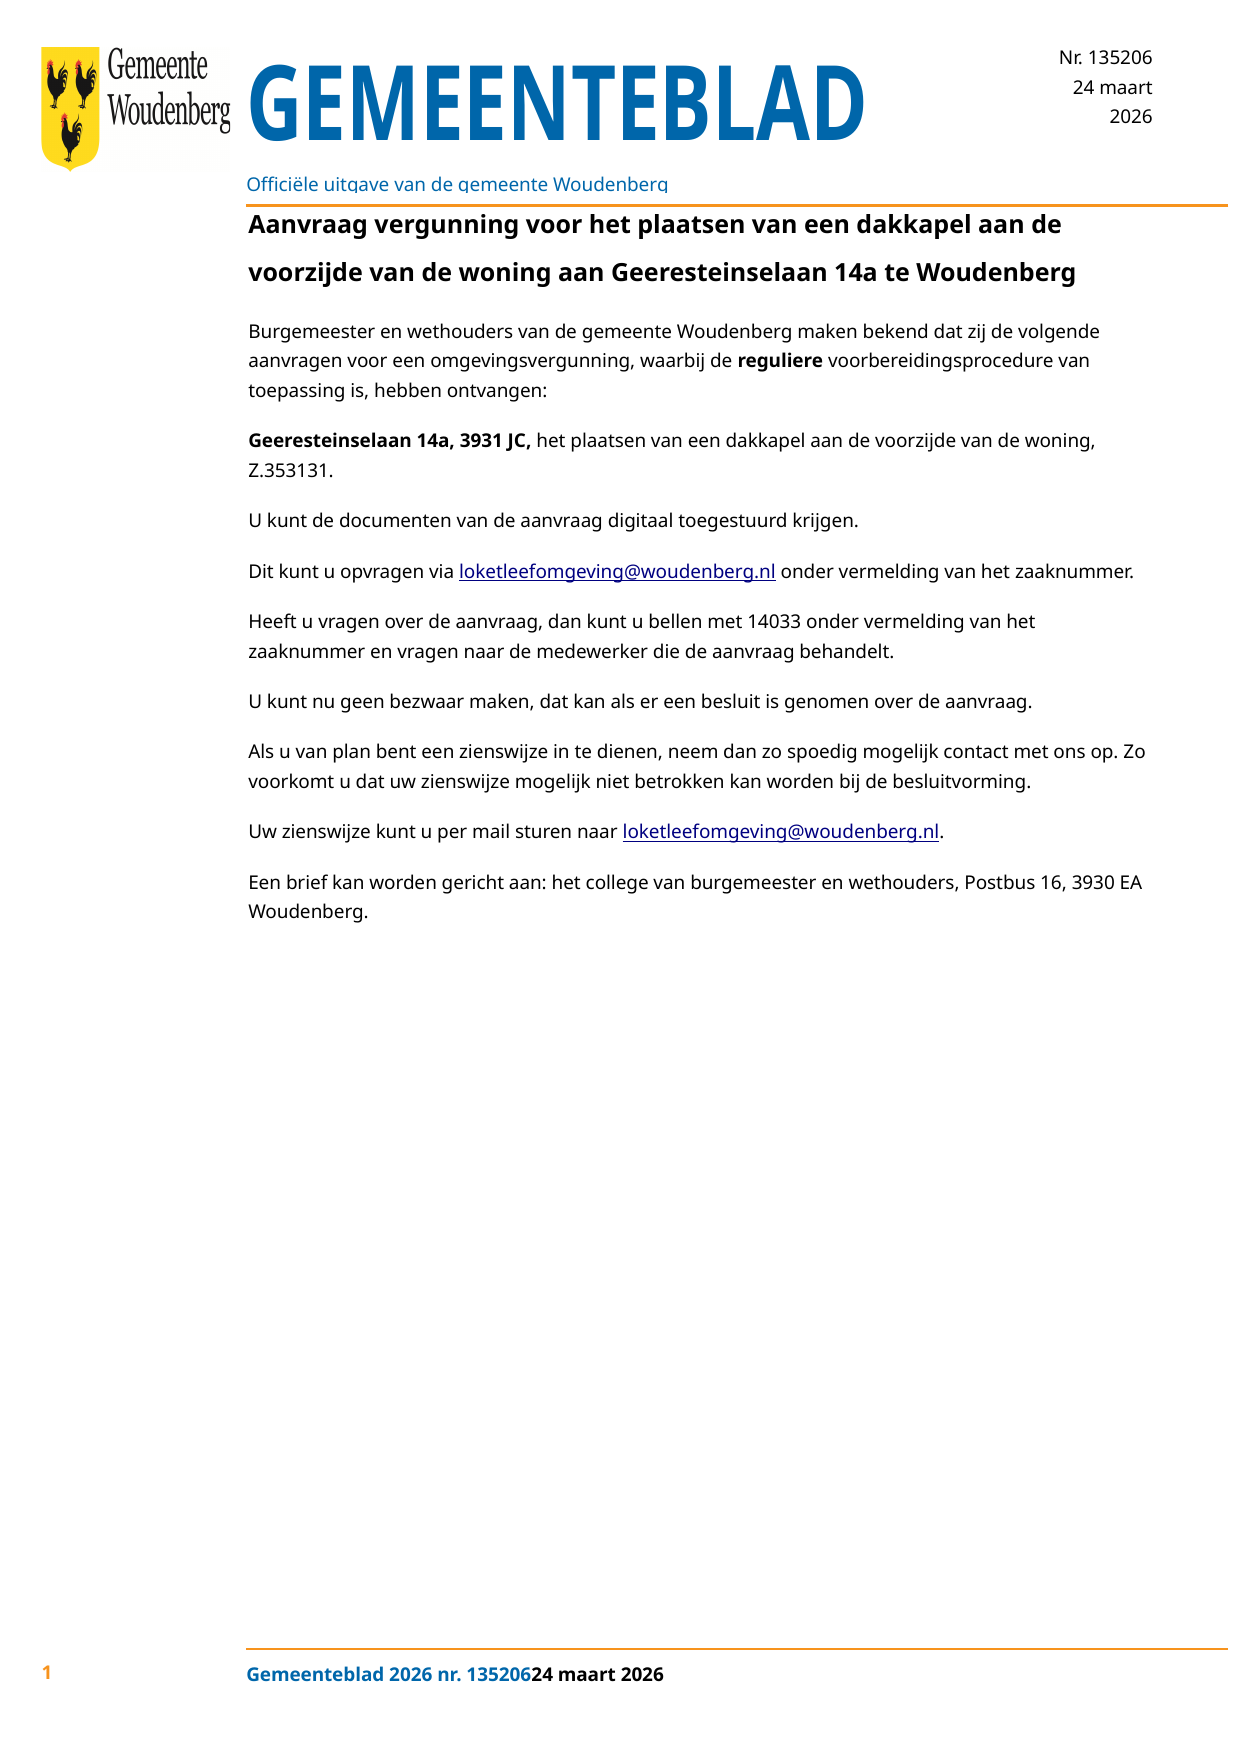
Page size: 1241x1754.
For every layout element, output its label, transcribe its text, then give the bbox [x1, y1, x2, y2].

text Aanvraag vergunning voor het plaatsen van een dakkapel aan de voorzijde van de woning aan Geeresteinselaan 14a te Woudenberg [248, 207, 1152, 288]
text U kunt nu geen bezwaar maken, dat kan als er een besluit is genomen over de aanvraag. [248, 688, 1152, 714]
text Een brief kan worden gericht aan: het college van burgemeester en wethouders, Postbus 16, 3930 EA Woudenberg. [248, 869, 1152, 924]
text Burgemeester en wethouders van de gemeente Woudenberg maken bekend dat zij de volgende aanvragen voor een omgevingsvergunning, waarbij de reguliere voorbereidingsprocedure van toepassing is, hebben ontvangen: [248, 318, 1152, 403]
text U kunt de documenten van de aanvraag digitaal toegestuurd krijgen. [248, 507, 1152, 533]
text Als u van plan bent een zienswijze in te dienen, neem dan zo spoedig mogelijk contact met ons op. Zo voorkomt u dat uw zienswijze mogelijk niet betrokken kan worden bij de besluitvorming. [248, 739, 1152, 794]
picture [41, 47, 231, 172]
text Heeft u vragen over de aanvraag, dan kunt u bellen met 14033 onder vermelding van het zaaknummer en vragen naar de medewerker die de aanvraag behandelt. [248, 608, 1152, 664]
text Dit kunt u opvragen via loketleefomgeving@woudenberg.nl onder vermelding van het zaaknummer. [248, 558, 1152, 584]
text Geeresteinselaan 14a, 3931 JC, het plaatsen van een dakkapel aan de voorzijde van de woning, Z.353131. [248, 427, 1152, 483]
text Uw zienswijze kunt u per mail sturen naar loketleefomgeving@woudenberg.nl. [248, 819, 1152, 844]
